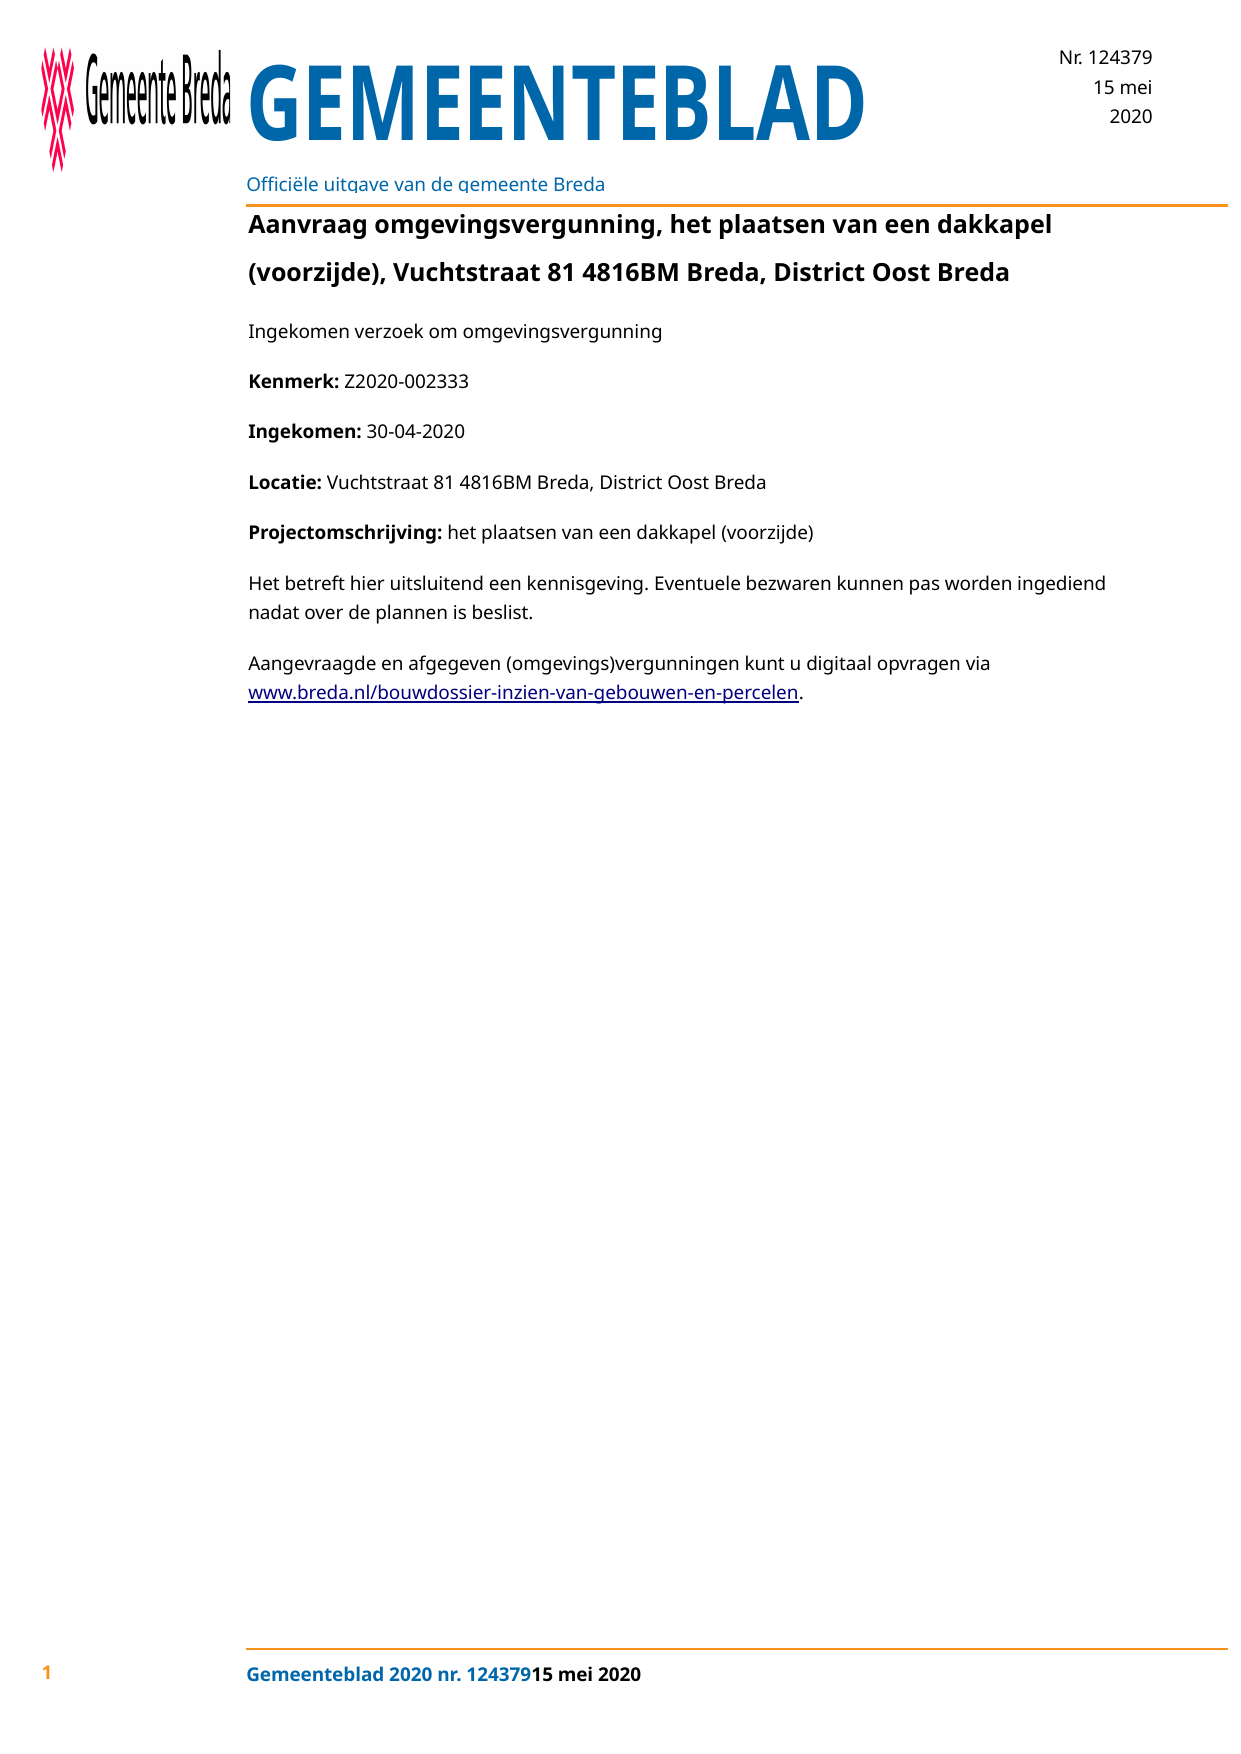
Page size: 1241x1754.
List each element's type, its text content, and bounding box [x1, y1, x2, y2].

text Projectomschrijving: het plaatsen van een dakkapel (voorzijde) [248, 519, 1152, 545]
text Het betreft hier uitsluitend een kennisgeving. Eventuele bezwaren kunnen pas worden ingediend nadat over de plannen is beslist. [248, 570, 1152, 625]
text Ingekomen: 30-04-2020 [248, 419, 1152, 444]
text Aanvraag omgevingsvergunning, het plaatsen van een dakkapel (voorzijde), Vuchtstraat 81 4816BM Breda, District Oost Breda [248, 207, 1152, 288]
text Aangevraagde en afgegeven (omgevings)vergunningen kunt u digitaal opvragen via www.breda.nl/bouwdossier-inzien-van-gebouwen-en-percelen. [248, 650, 1152, 705]
picture [41, 47, 231, 172]
text Ingekomen verzoek om omgevingsvergunning [248, 318, 1152, 344]
text Kenmerk: Z2020-002333 [248, 368, 1152, 394]
text Locatie: Vuchtstraat 81 4816BM Breda, District Oost Breda [248, 469, 1152, 495]
